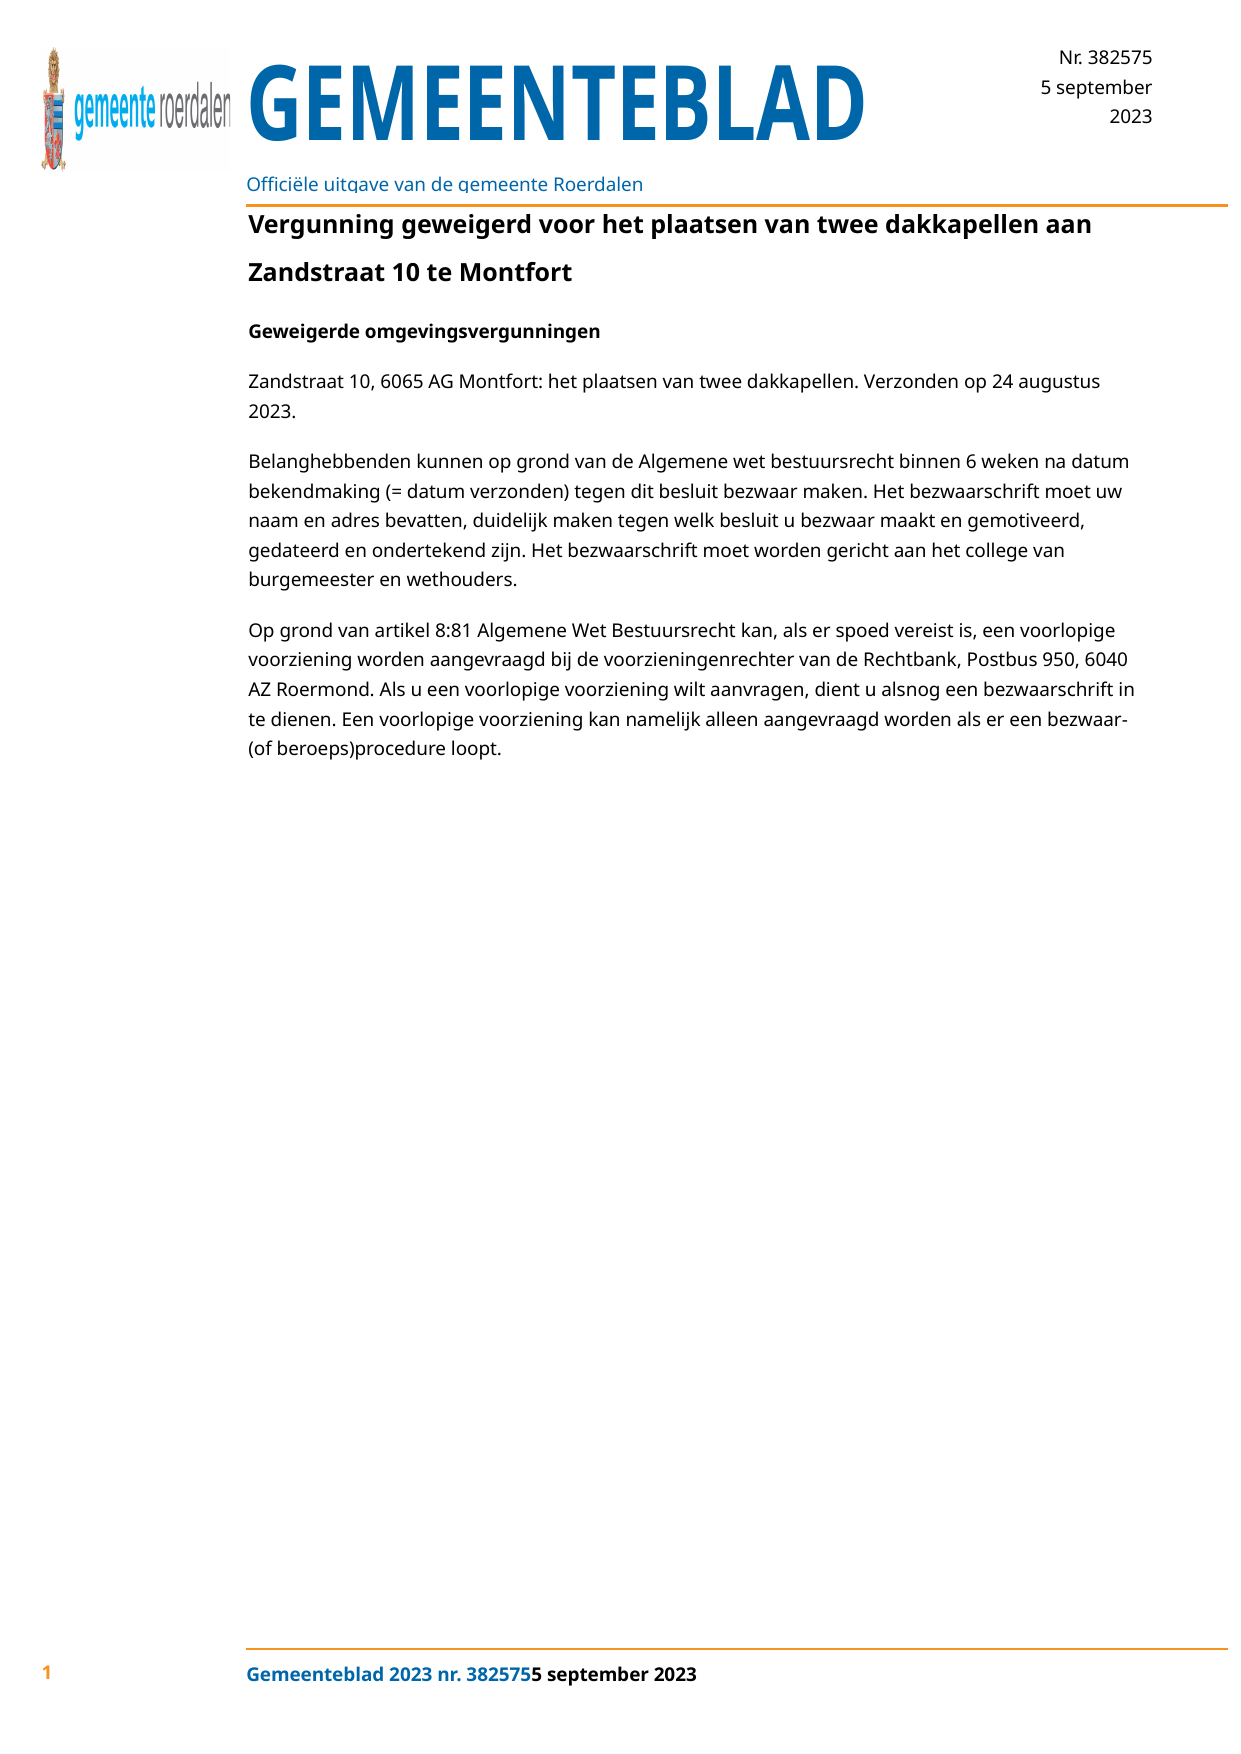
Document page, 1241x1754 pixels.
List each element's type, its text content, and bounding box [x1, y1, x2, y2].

text Belanghebbenden kunnen op grond van de Algemene wet bestuursrecht binnen 6 weken na datum bekendmaking (= datum verzonden) tegen dit besluit bezwaar maken. Het bezwaarschrift moet uw naam en adres bevatten, duidelijk maken tegen welk besluit u bezwaar maakt en gemotiveerd, gedateerd en ondertekend zijn. Het bezwaarschrift moet worden gericht aan het college van burgemeester en wethouders. [248, 448, 1152, 592]
picture [41, 47, 231, 172]
text Zandstraat 10, 6065 AG Montfort: het plaatsen van twee dakkapellen. Verzonden op 24 augustus 2023. [248, 368, 1152, 424]
text Vergunning geweigerd voor het plaatsen van twee dakkapellen aan Zandstraat 10 te Montfort [248, 207, 1152, 288]
text Geweigerde omgevingsvergunningen [248, 318, 1152, 344]
text Op grond van artikel 8:81 Algemene Wet Bestuursrecht kan, als er spoed vereist is, een voorlopige voorziening worden aangevraagd bij de voorzieningenrechter van de Rechtbank, Postbus 950, 6040 AZ Roermond. Als u een voorlopige voorziening wilt aanvragen, dient u alsnog een bezwaarschrift in te dienen. Een voorlopige voorziening kan namelijk alleen aangevraagd worden als er een bezwaar- (of beroeps)procedure loopt. [248, 617, 1152, 761]
